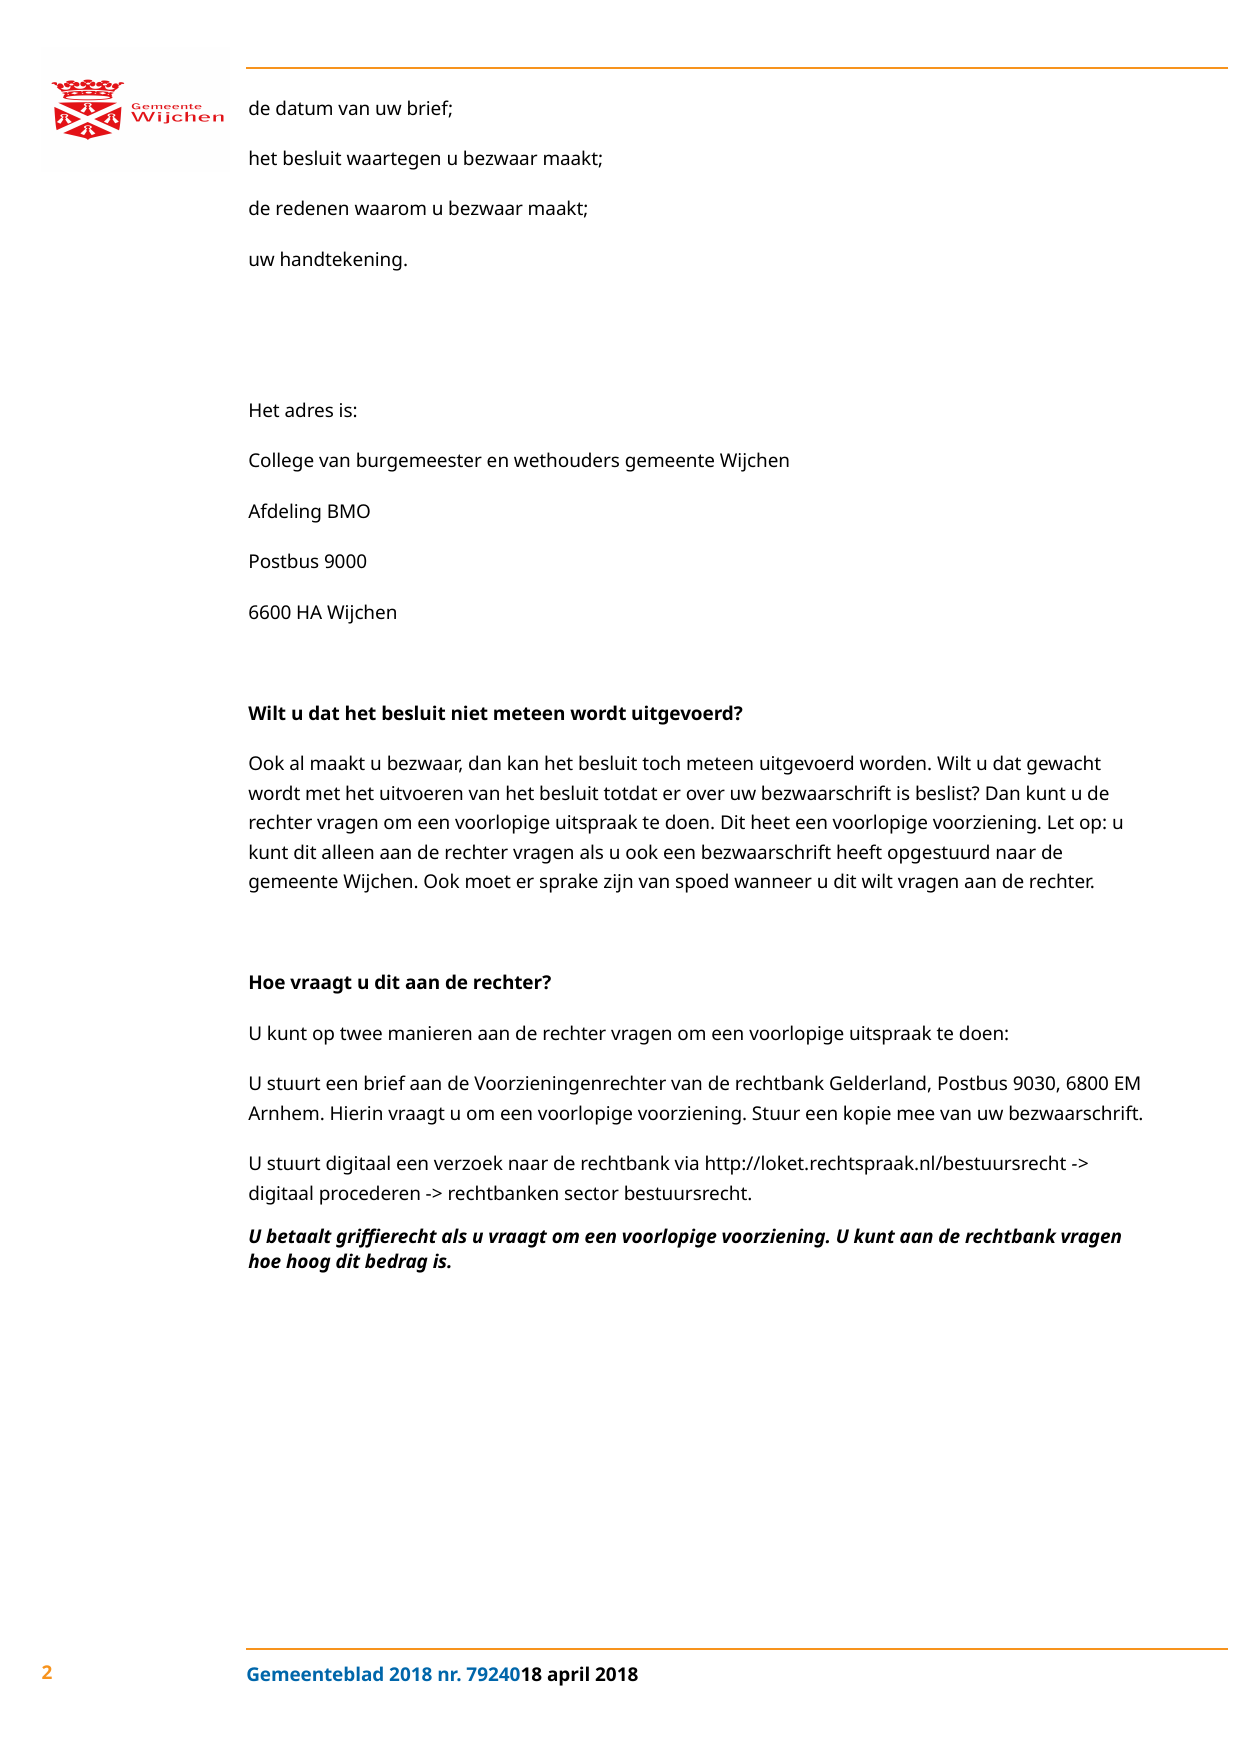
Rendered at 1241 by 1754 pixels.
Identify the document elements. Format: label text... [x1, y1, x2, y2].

text uw handtekening. [248, 246, 1152, 272]
text Postbus 9000 [248, 548, 1152, 574]
text College van burgemeester en wethouders gemeente Wijchen [248, 448, 1152, 473]
text Ook al maakt u bezwaar, dan kan het besluit toch meteen uitgevoerd worden. Wilt u dat gewacht wordt met het uitvoeren van het besluit totdat er over uw bezwaarschrift is beslist? Dan kunt u de rechter vragen om een voorlopige uitspraak te doen. Dit heet een voorlopige voorziening. Let op: u kunt dit alleen aan de rechter vragen als u ook een bezwaarschrift heeft opgestuurd naar de gemeente Wijchen. Ook moet er sprake zijn van spoed wanneer u dit wilt vragen aan de rechter. [248, 750, 1152, 894]
picture [41, 47, 231, 172]
text 6600 HA Wijchen [248, 599, 1152, 625]
text Hoe vraagt u dit aan de rechter? [248, 969, 1152, 995]
text U stuurt een brief aan de Voorzieningenrechter van de rechtbank Gelderland, Postbus 9030, 6800 EM Arnhem. Hierin vraagt u om een voorlopige voorziening. Stuur een kopie mee van uw bezwaarschrift. [248, 1070, 1152, 1126]
text U betaalt griffierecht als u vraagt om een voorlopige voorziening. U kunt aan de rechtbank vragen hoe hoog dit bedrag is. [248, 1223, 1152, 1274]
text Wilt u dat het besluit niet meteen wordt uitgevoerd? [248, 700, 1152, 726]
text Afdeling BMO [248, 498, 1152, 524]
text de datum van uw brief; [248, 95, 1152, 121]
text de redenen waarom u bezwaar maakt; [248, 196, 1152, 221]
text U kunt op twee manieren aan de rechter vragen om een voorlopige uitspraak te doen: [248, 1020, 1152, 1046]
text U stuurt digitaal een verzoek naar de rechtbank via http://loket.rechtspraak.nl/bestuursrecht -> digitaal procederen -> rechtbanken sector bestuursrecht. [248, 1150, 1152, 1206]
text Het adres is: [248, 397, 1152, 423]
text het besluit waartegen u bezwaar maakt; [248, 145, 1152, 171]
